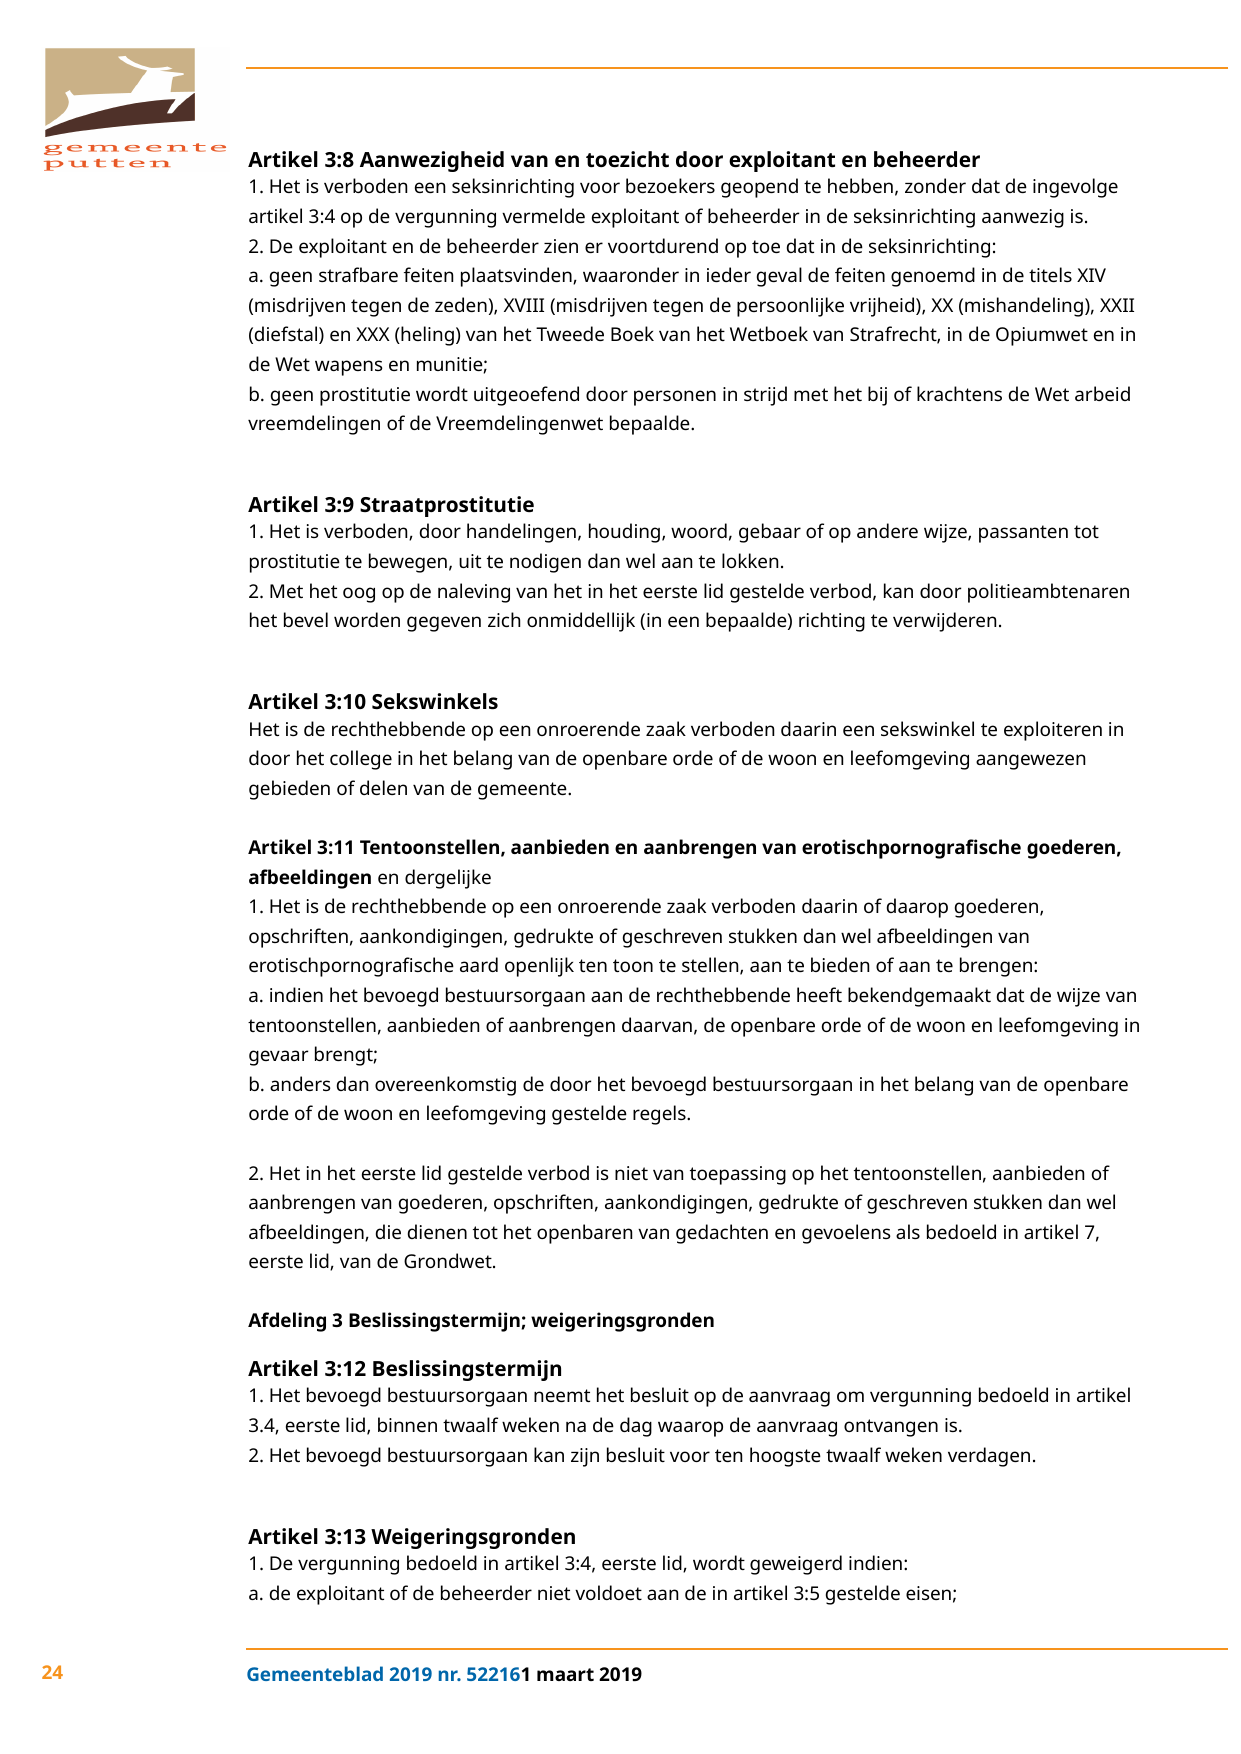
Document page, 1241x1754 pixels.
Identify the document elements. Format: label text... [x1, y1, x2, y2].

text Het is de rechthebbende op een onroerende zaak verboden daarin een sekswinkel te exploiteren in door het college in het belang van de openbare orde of de woon en leefomgeving aangewezen gebieden of delen van de gemeente. [248, 716, 1152, 801]
text Afdeling 3 Beslissingstermijn; weigeringsgronden [248, 1308, 1152, 1333]
text Artikel 3:8 Aanwezigheid van en toezicht door exploitant en beheerder [248, 145, 1152, 174]
text 1. Het is verboden een seksinrichting voor bezoekers geopend te hebben, zonder dat de ingevolge artikel 3:4 op de vergunning vermelde exploitant of beheerder in de seksinrichting aanwezig is. [248, 174, 1152, 229]
text Artikel 3:9 Straatprostitutie [248, 490, 1152, 519]
text 1. Het is de rechthebbende op een onroerende zaak verboden daarin of daarop goederen, opschriften, aankondigingen, gedrukte of geschreven stukken dan wel afbeeldingen van erotischpornografische aard openlijk ten toon te stellen, aan te bieden of aan te brengen: [248, 893, 1152, 978]
text 2. De exploitant en de beheerder zien er voortdurend op toe dat in de seksinrichting: [248, 233, 1152, 258]
text 1. De vergunning bedoeld in artikel 3:4, eerste lid, wordt geweigerd indien: [248, 1550, 1152, 1576]
text 2. Met het oog op de naleving van het in het eerste lid gestelde verbod, kan door politieambtenaren het bevel worden gegeven zich onmiddellijk (in een bepaalde) richting te verwijderen. [248, 578, 1152, 633]
text b. geen prostitutie wordt uitgeoefend door personen in strijd met het bij of krachtens de Wet arbeid vreemdelingen of de Vreemdelingenwet bepaalde. [248, 381, 1152, 436]
text b. anders dan overeenkomstig de door het bevoegd bestuursorgaan in het belang van de openbare orde of de woon en leefomgeving gestelde regels. [248, 1071, 1152, 1126]
text 2. Het in het eerste lid gestelde verbod is niet van toepassing op het tentoonstellen, aanbieden of aanbrengen van goederen, opschriften, aankondigingen, gedrukte of geschreven stukken dan wel afbeeldingen, die dienen tot het openbaren van gedachten en gevoelens als bedoeld in artikel 7, eerste lid, van de Grondwet. [248, 1160, 1152, 1274]
text a. indien het bevoegd bestuursorgaan aan de rechthebbende heeft bekendgemaakt dat de wijze van tentoonstellen, aanbieden of aanbrengen daarvan, de openbare orde of de woon en leefomgeving in gevaar brengt; [248, 982, 1152, 1067]
picture [41, 47, 231, 172]
text Artikel 3:11 Tentoonstellen, aanbieden en aanbrengen van erotischpornografische goederen, afbeeldingen en dergelijke [248, 834, 1152, 889]
text 2. Het bevoegd bestuursorgaan kan zijn besluit voor ten hoogste twaalf weken verdagen. [248, 1442, 1152, 1467]
text a. de exploitant of de beheerder niet voldoet aan de in artikel 3:5 gestelde eisen; [248, 1580, 1152, 1606]
text Artikel 3:10 Sekswinkels [248, 687, 1152, 716]
text Artikel 3:13 Weigeringsgronden [248, 1522, 1152, 1550]
text 1. Het bevoegd bestuursorgaan neemt het besluit op de aanvraag om vergunning bedoeld in artikel 3.4, eerste lid, binnen twaalf weken na de dag waarop de aanvraag ontvangen is. [248, 1383, 1152, 1438]
text a. geen strafbare feiten plaatsvinden, waaronder in ieder geval de feiten genoemd in de titels XIV (misdrijven tegen de zeden), XVIII (misdrijven tegen de persoonlijke vrijheid), XX (mishandeling), XXII (diefstal) en XXX (heling) van het Tweede Boek van het Wetboek van Strafrecht, in de Opiumwet en in de Wet wapens en munitie; [248, 262, 1152, 377]
text Artikel 3:12 Beslissingstermijn [248, 1354, 1152, 1383]
text 1. Het is verboden, door handelingen, houding, woord, gebaar of op andere wijze, passanten tot prostitutie te bewegen, uit te nodigen dan wel aan te lokken. [248, 519, 1152, 574]
